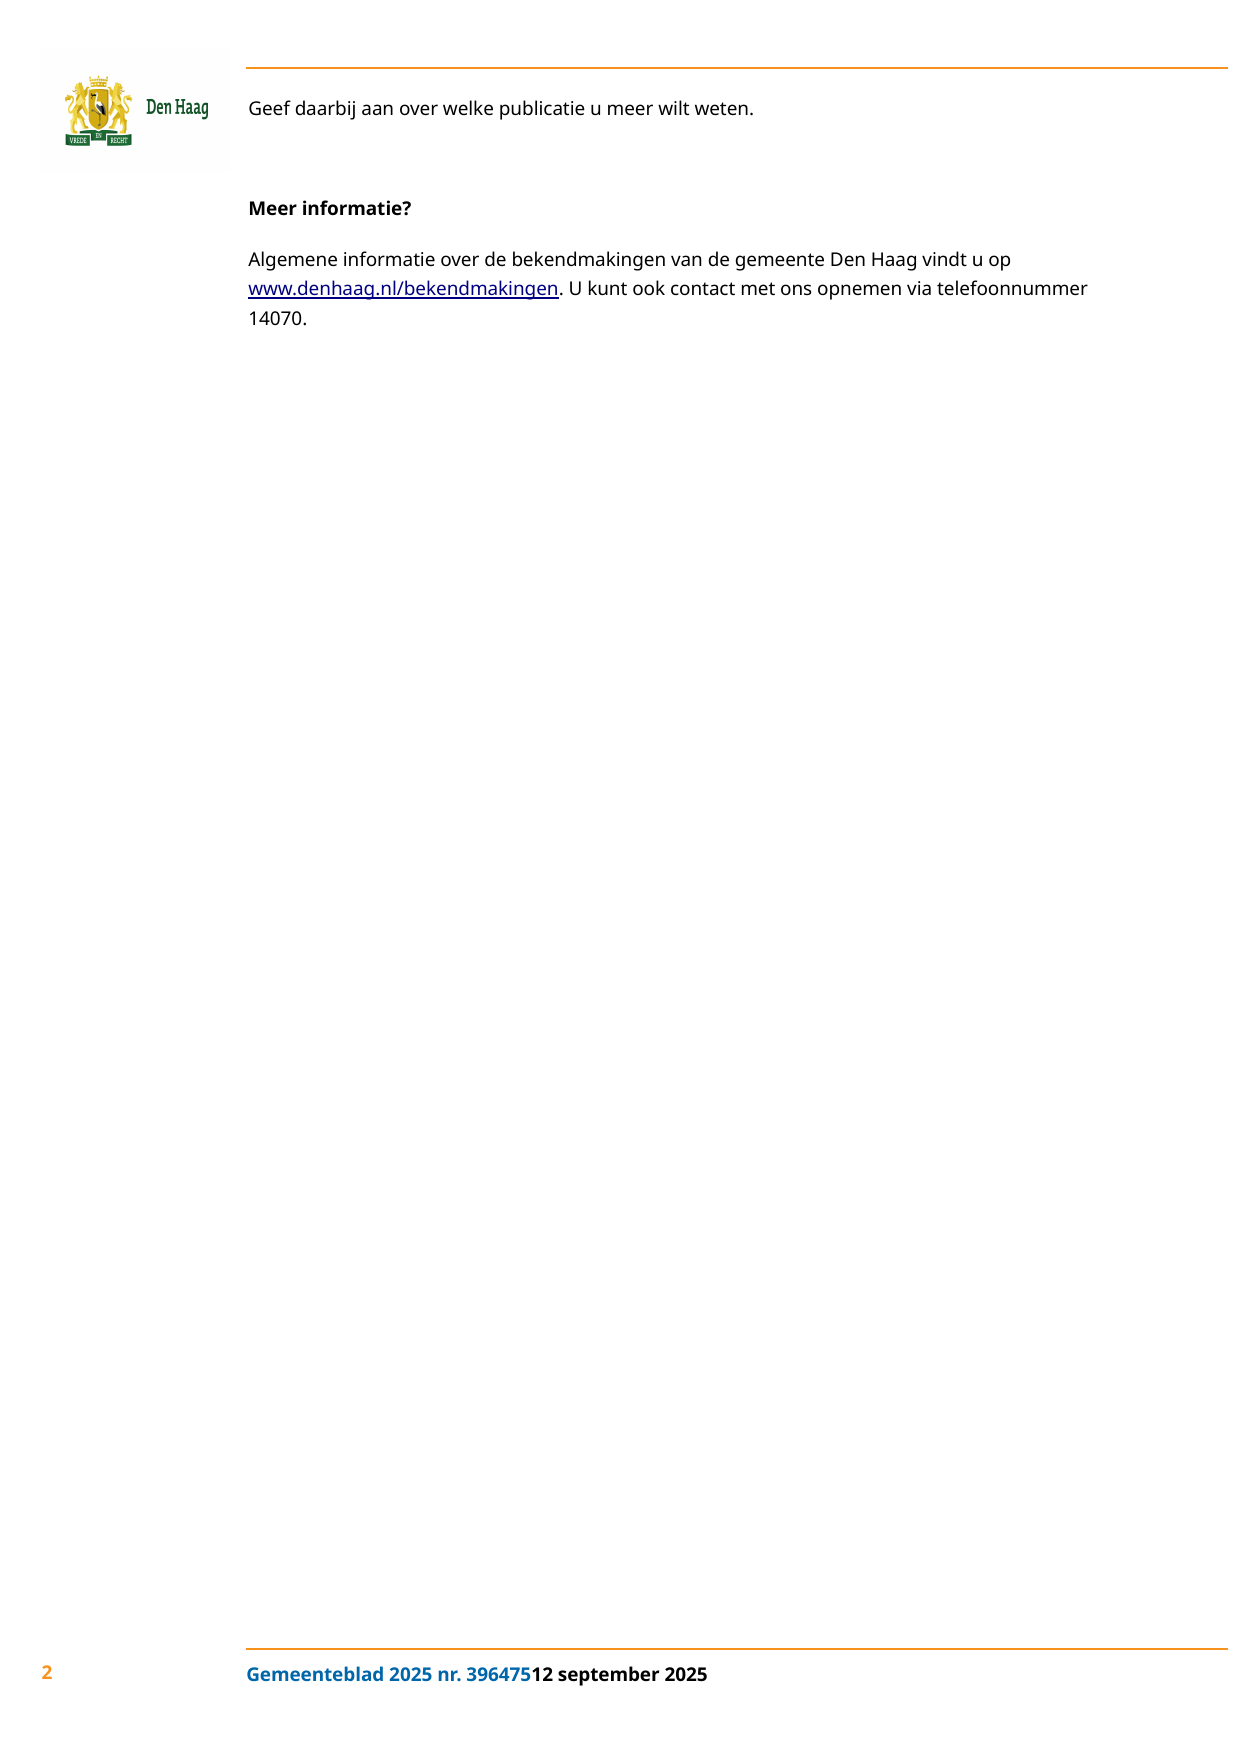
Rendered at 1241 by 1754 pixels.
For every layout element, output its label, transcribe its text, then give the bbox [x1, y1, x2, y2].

text Meer informatie? [248, 196, 1152, 221]
text Geef daarbij aan over welke publicatie u meer wilt weten. [248, 95, 1152, 121]
text Algemene informatie over de bekendmakingen van de gemeente Den Haag vindt u op www.denhaag.nl/bekendmakingen. U kunt ook contact met ons opnemen via telefoonnummer 14070. [248, 246, 1152, 331]
picture [41, 47, 231, 172]
